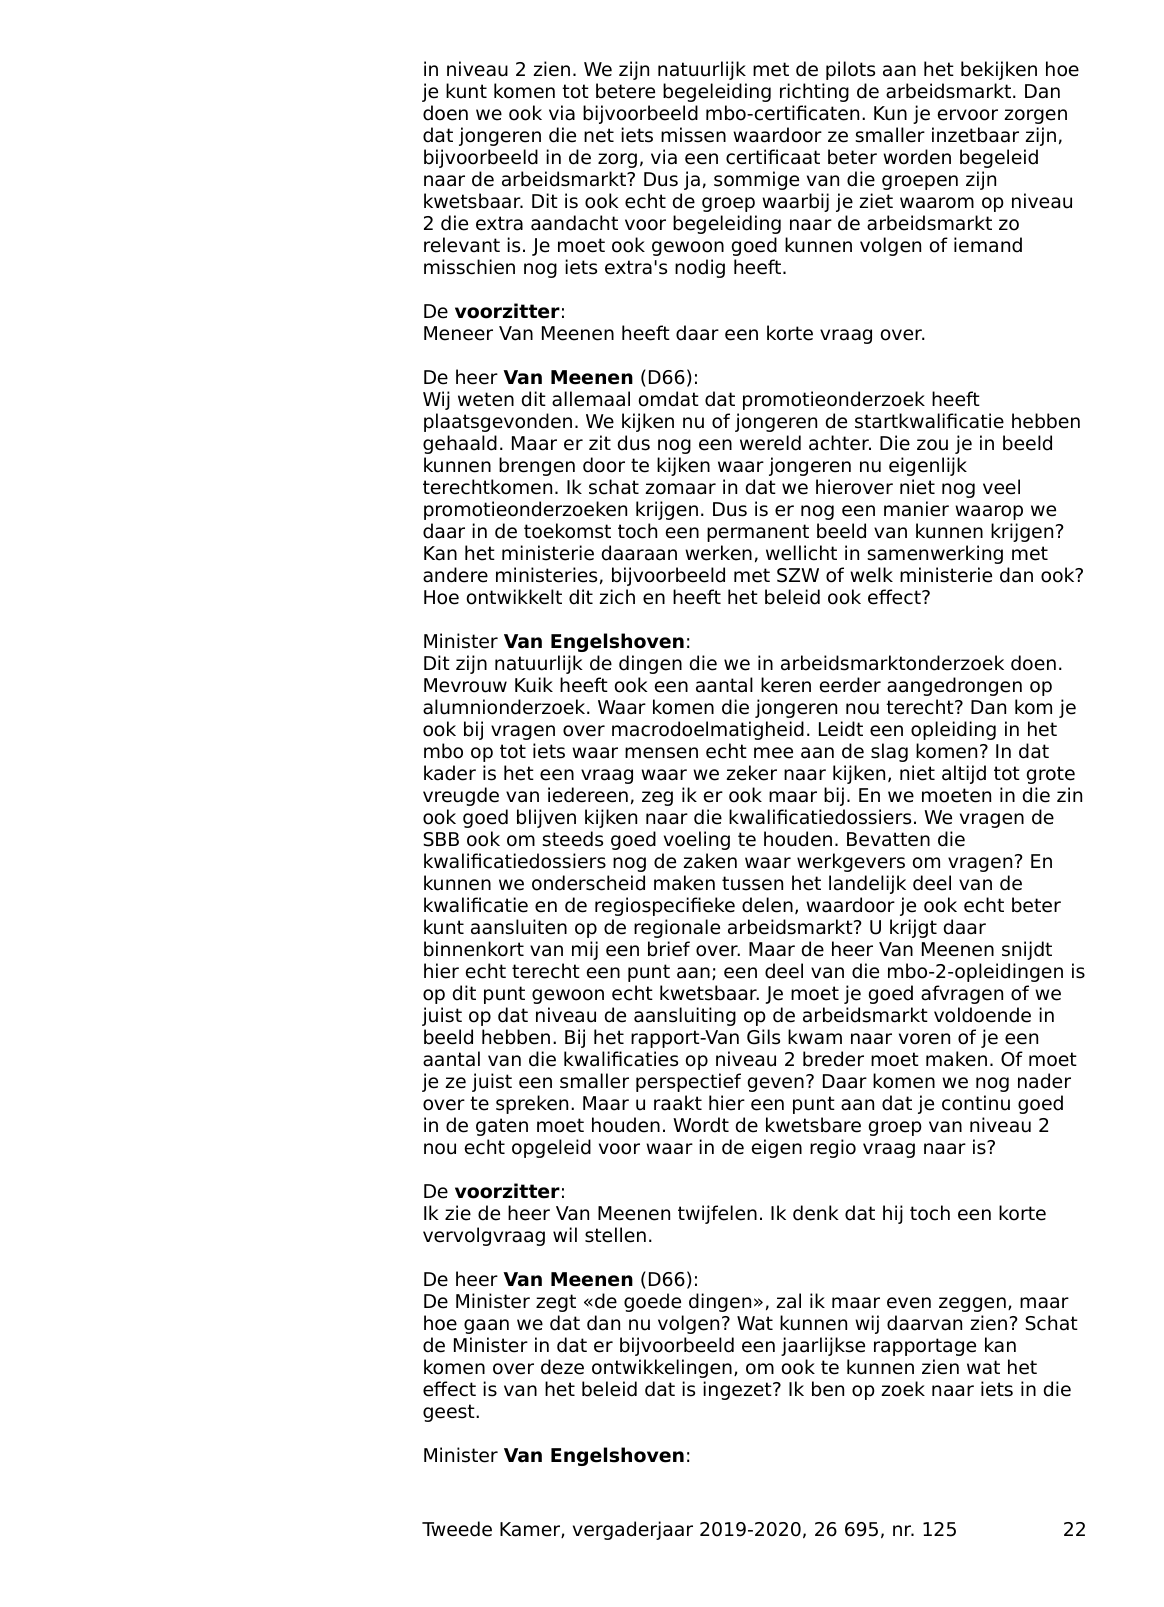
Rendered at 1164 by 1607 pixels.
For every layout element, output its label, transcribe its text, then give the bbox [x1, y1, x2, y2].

text De voorzitter: [422, 1181, 1087, 1203]
text in niveau 2 zien. We zijn natuurlijk met de pilots aan het bekijken hoe je kunt komen tot betere begeleiding richting de arbeidsmarkt. Dan doen we ook via bijvoorbeeld mbo-certificaten. Kun je ervoor zorgen dat jongeren die net iets missen waardoor ze smaller inzetbaar zijn, bijvoorbeeld in de zorg, via een certificaat beter worden begeleid naar de arbeidsmarkt? Dus ja, sommige van die groepen zijn kwetsbaar. Dit is ook echt de groep waarbij je ziet waarom op niveau 2 die extra aandacht voor begeleiding naar de arbeidsmarkt zo relevant is. Je moet ook gewoon goed kunnen volgen of iemand misschien nog iets extra's nodig heeft. [422, 59, 1087, 279]
text De Minister zegt «de goede dingen», zal ik maar even zeggen, maar hoe gaan we dat dan nu volgen? Wat kunnen wij daarvan zien? Schat de Minister in dat er bijvoorbeeld een jaarlijkse rapportage kan komen over deze ontwikkelingen, om ook te kunnen zien wat het effect is van het beleid dat is ingezet? Ik ben op zoek naar iets in die geest. [422, 1291, 1087, 1423]
text Wij weten dit allemaal omdat dat promotieonderzoek heeft plaatsgevonden. We kijken nu of jongeren de startkwalificatie hebben gehaald. Maar er zit dus nog een wereld achter. Die zou je in beeld kunnen brengen door te kijken waar jongeren nu eigenlijk terechtkomen. Ik schat zomaar in dat we hierover niet nog veel promotieonderzoeken krijgen. Dus is er nog een manier waarop we daar in de toekomst toch een permanent beeld van kunnen krijgen? Kan het ministerie daaraan werken, wellicht in samenwerking met andere ministeries, bijvoorbeeld met SZW of welk ministerie dan ook? Hoe ontwikkelt dit zich en heeft het beleid ook effect? [422, 389, 1087, 609]
text Minister Van Engelshoven: [422, 631, 1087, 653]
text De voorzitter: [422, 301, 1087, 323]
text De heer Van Meenen (D66): [422, 367, 1087, 389]
text De heer Van Meenen (D66): [422, 1269, 1087, 1291]
text Dit zijn natuurlijk de dingen die we in arbeidsmarktonderzoek doen. Mevrouw Kuik heeft ook een aantal keren eerder aangedrongen op alumnionderzoek. Waar komen die jongeren nou terecht? Dan kom je ook bij vragen over macrodoelmatigheid. Leidt een opleiding in het mbo op tot iets waar mensen echt mee aan de slag komen? In dat kader is het een vraag waar we zeker naar kijken, niet altijd tot grote vreugde van iedereen, zeg ik er ook maar bij. En we moeten in die zin ook goed blijven kijken naar die kwalificatiedossiers. We vragen de SBB ook om steeds goed voeling te houden. Bevatten die kwalificatiedossiers nog de zaken waar werkgevers om vragen? En kunnen we onderscheid maken tussen het landelijk deel van de kwalificatie en de regiospecifieke delen, waardoor je ook echt beter kunt aansluiten op de regionale arbeidsmarkt? U krijgt daar binnenkort van mij een brief over. Maar de heer Van Meenen snijdt hier echt terecht een punt aan; een deel van die mbo-2-opleidingen is op dit punt gewoon echt kwetsbaar. Je moet je goed afvragen of we juist op dat niveau de aansluiting op de arbeidsmarkt voldoende in beeld hebben. Bij het rapport-Van Gils kwam naar voren of je een aantal van die kwalificaties op niveau 2 breder moet maken. Of moet je ze juist een smaller perspectief geven? Daar komen we nog nader over te spreken. Maar u raakt hier een punt aan dat je continu goed in de gaten moet houden. Wordt de kwetsbare groep van niveau 2 nou echt opgeleid voor waar in de eigen regio vraag naar is? [422, 653, 1087, 1159]
text Minister Van Engelshoven: [422, 1445, 1087, 1467]
text Meneer Van Meenen heeft daar een korte vraag over. [422, 323, 1087, 345]
text Ik zie de heer Van Meenen twijfelen. Ik denk dat hij toch een korte vervolgvraag wil stellen. [422, 1203, 1087, 1247]
